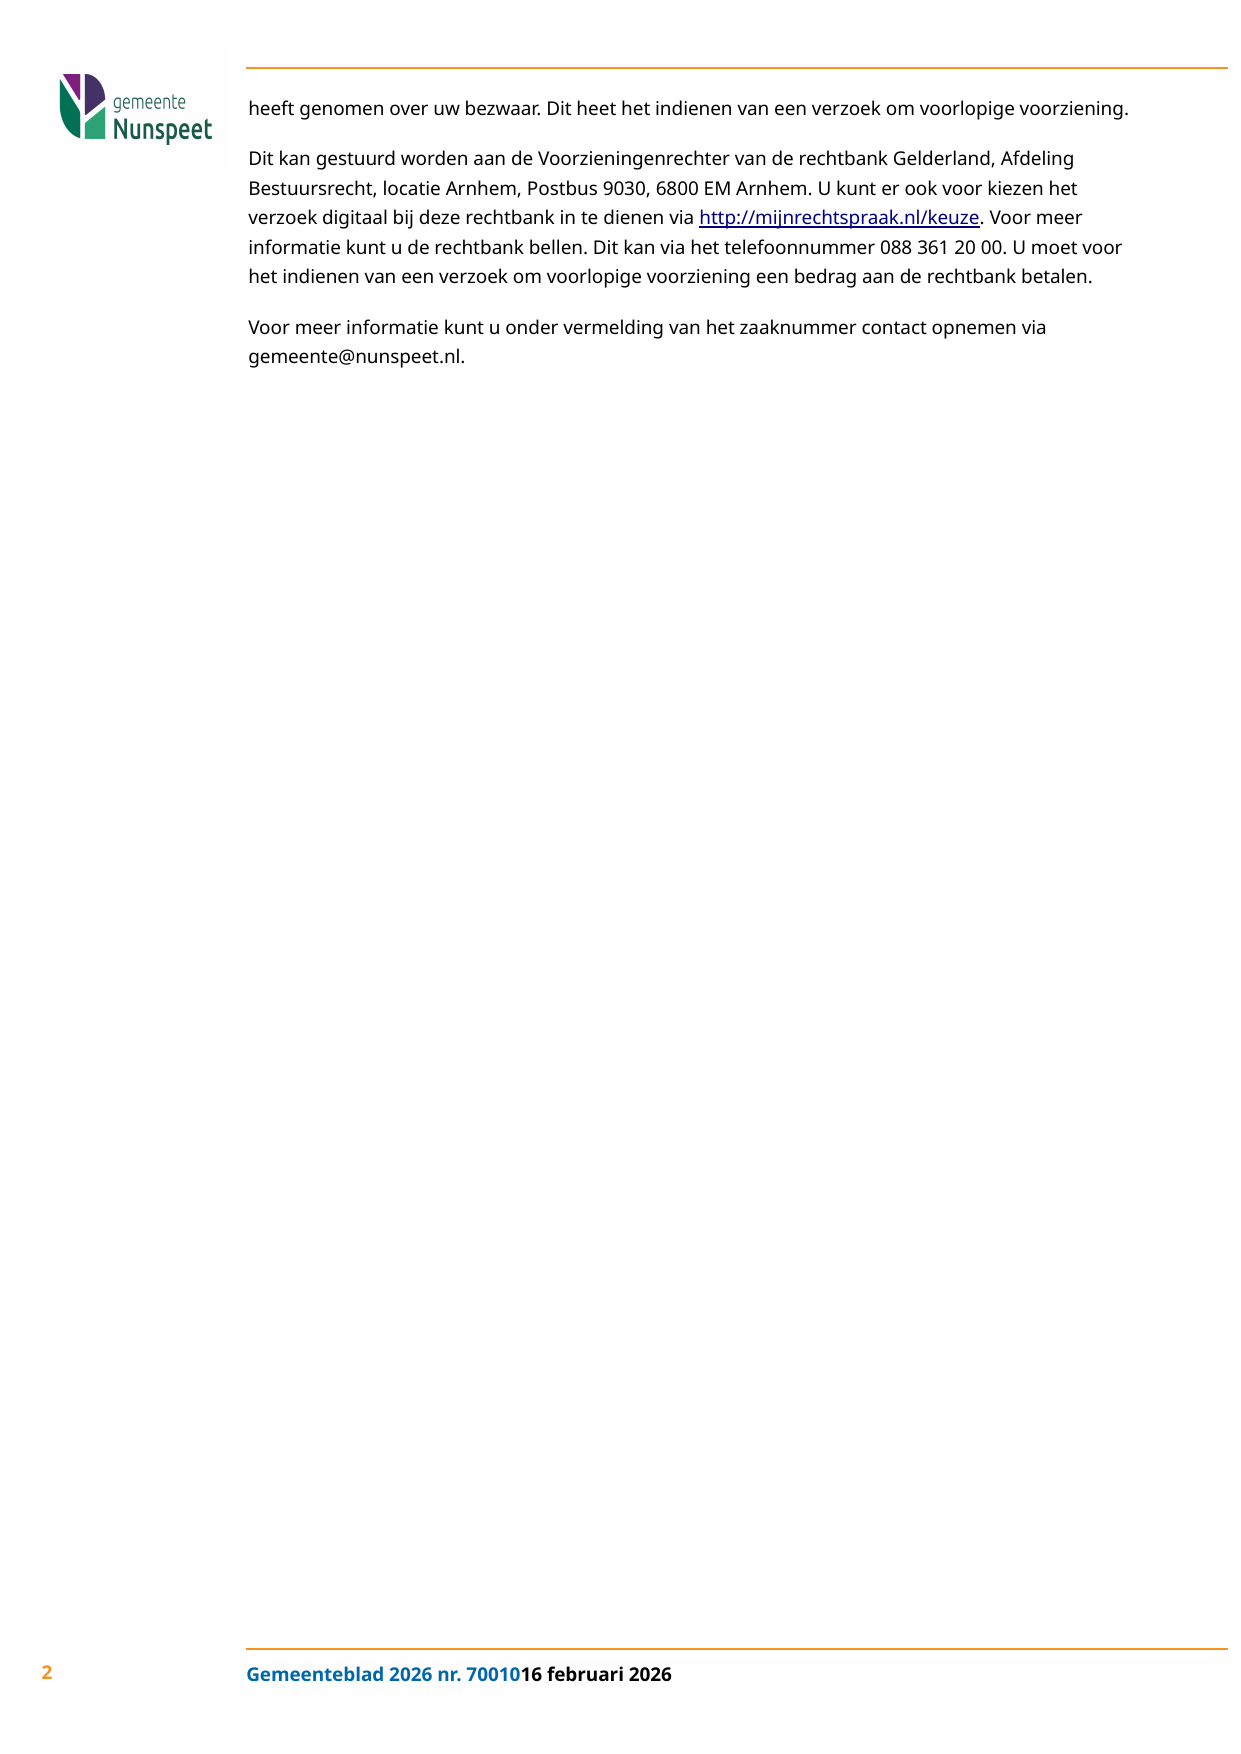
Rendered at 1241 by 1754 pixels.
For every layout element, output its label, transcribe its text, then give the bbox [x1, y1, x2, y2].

text Dit kan gestuurd worden aan de Voorzieningenrechter van de rechtbank Gelderland, Afdeling Bestuursrecht, locatie Arnhem, Postbus 9030, 6800 EM Arnhem. U kunt er ook voor kiezen het verzoek digitaal bij deze rechtbank in te dienen via http://mijnrechtspraak.nl/keuze. Voor meer informatie kunt u de rechtbank bellen. Dit kan via het telefoonnummer 088 361 20 00. U moet voor het indienen van een verzoek om voorlopige voorziening een bedrag aan de rechtbank betalen. [248, 145, 1152, 289]
text Voor meer informatie kunt u onder vermelding van het zaaknummer contact opnemen via gemeente@nunspeet.nl. [248, 314, 1152, 369]
text heeft genomen over uw bezwaar. Dit heet het indienen van een verzoek om voorlopige voorziening. [248, 95, 1152, 121]
picture [41, 47, 231, 172]
